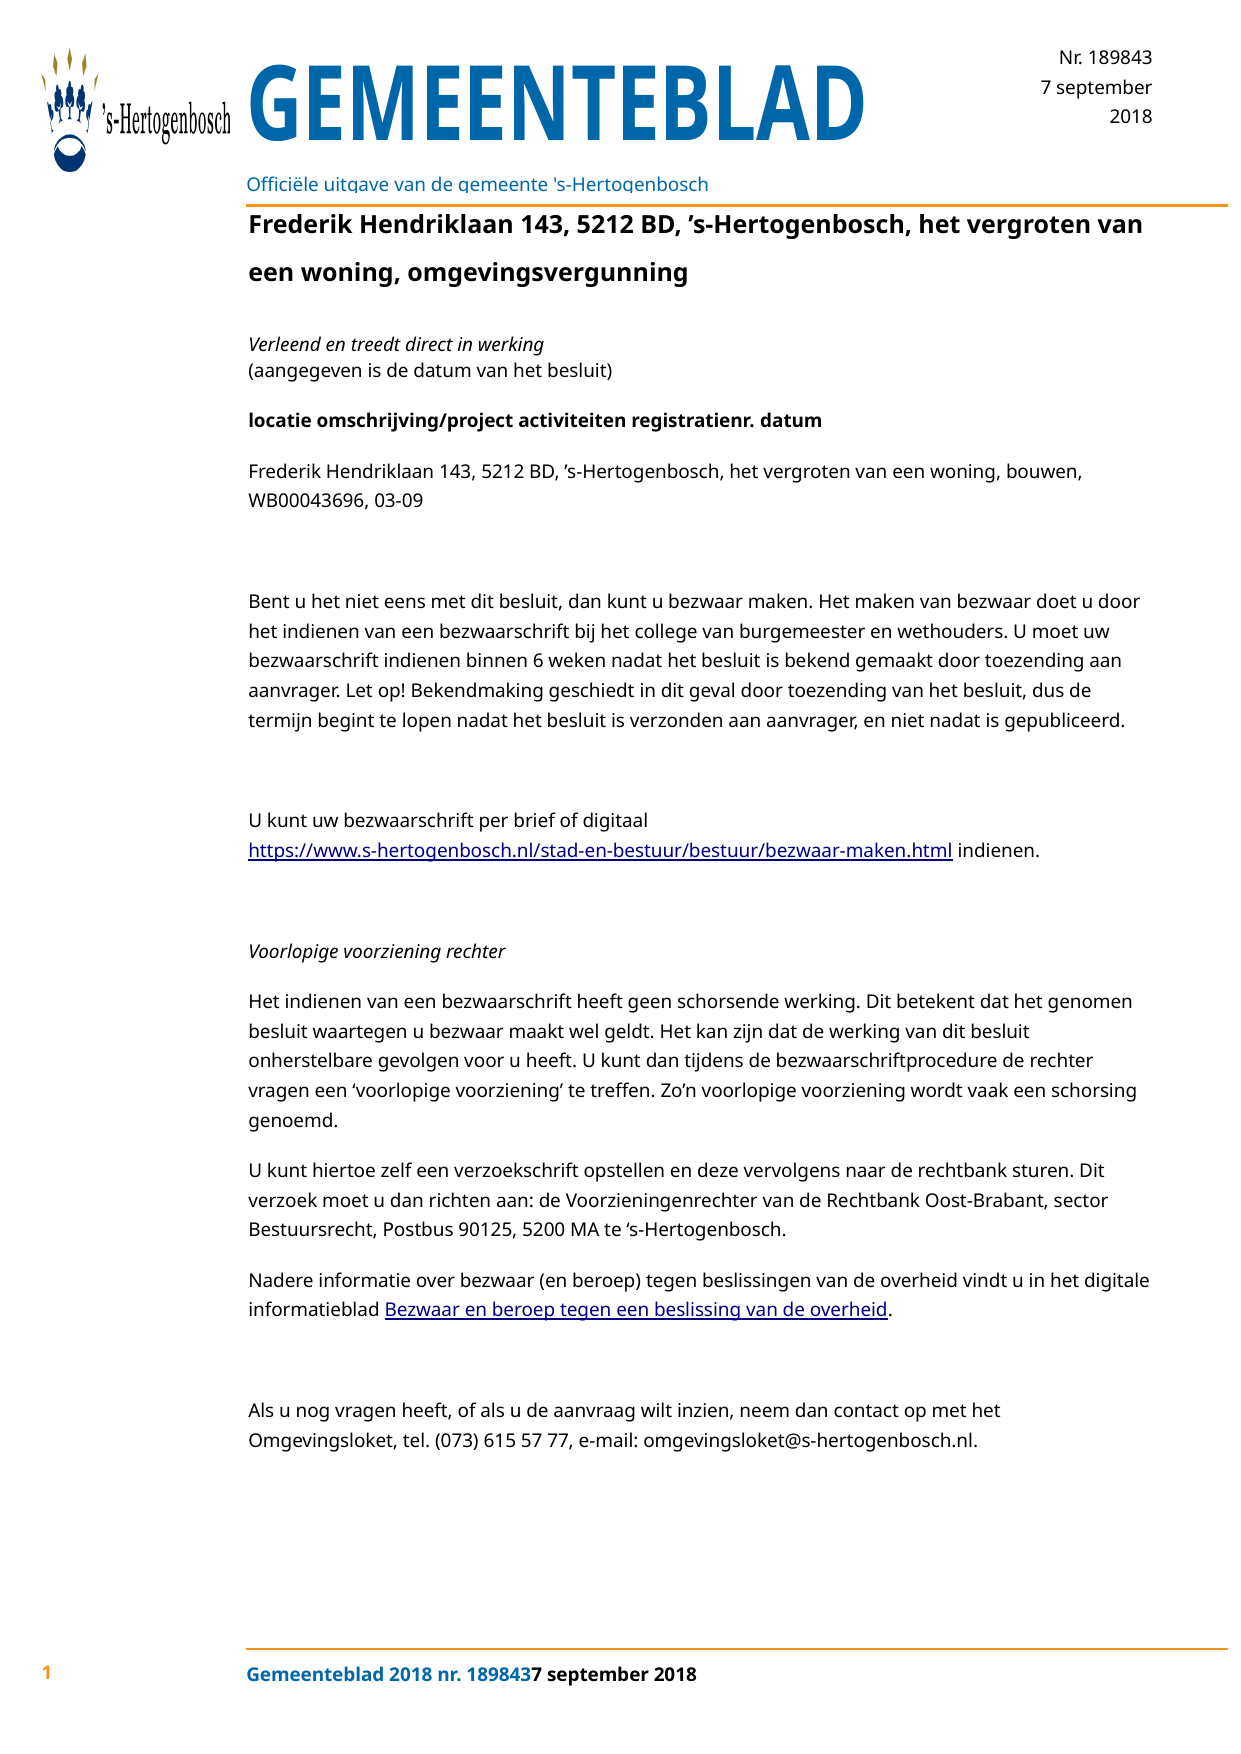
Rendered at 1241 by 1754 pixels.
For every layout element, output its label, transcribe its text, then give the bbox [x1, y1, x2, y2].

text Verleend en treedt direct in werking [248, 331, 1152, 357]
text U kunt uw bezwaarschrift per brief of digitaal https://www.s-hertogenbosch.nl/stad-en-bestuur/bestuur/bezwaar-maken.html indienen. [248, 808, 1152, 863]
text Nadere informatie over bezwaar (en beroep) tegen beslissingen van de overheid vindt u in het digitale informatieblad Bezwaar en beroep tegen een beslissing van de overheid. [248, 1267, 1152, 1322]
text U kunt hiertoe zelf een verzoekschrift opstellen en deze vervolgens naar de rechtbank sturen. Dit verzoek moet u dan richten aan: de Voorzieningenrechter van de Rechtbank Oost-Brabant, sector Bestuursrecht, Postbus 90125, 5200 MA te ‘s-Hertogenbosch. [248, 1157, 1152, 1242]
text Voorlopige voorziening rechter [248, 938, 1152, 964]
text Als u nog vragen heeft, of als u de aanvraag wilt inzien, neem dan contact op met het Omgevingsloket, tel. (073) 615 57 77, e-mail: omgevingsloket@s-hertogenbosch.nl. [248, 1397, 1152, 1452]
text locatie omschrijving/project activiteiten registratienr. datum [248, 408, 1152, 433]
picture [41, 47, 231, 172]
text Frederik Hendriklaan 143, 5212 BD, ’s-Hertogenbosch, het vergroten van een woning, omgevingsvergunning [248, 207, 1152, 288]
text Het indienen van een bezwaarschrift heeft geen schorsende werking. Dit betekent dat het genomen besluit waartegen u bezwaar maakt wel geldt. Het kan zijn dat de werking van dit besluit onherstelbare gevolgen voor u heeft. U kunt dan tijdens de bezwaarschriftprocedure de rechter vragen een ‘voorlopige voorziening’ te treffen. Zo’n voorlopige voorziening wordt vaak een schorsing genoemd. [248, 988, 1152, 1132]
text (aangegeven is de datum van het besluit) [248, 357, 1152, 383]
text Bent u het niet eens met dit besluit, dan kunt u bezwaar maken. Het maken van bezwaar doet u door het indienen van een bezwaarschrift bij het college van burgemeester en wethouders. U moet uw bezwaarschrift indienen binnen 6 weken nadat het besluit is bekend gemaakt door toezending aan aanvrager. Let op! Bekendmaking geschiedt in dit geval door toezending van het besluit, dus de termijn begint te lopen nadat het besluit is verzonden aan aanvrager, en niet nadat is gepubliceerd. [248, 588, 1152, 732]
text Frederik Hendriklaan 143, 5212 BD, ’s-Hertogenbosch, het vergroten van een woning, bouwen, WB00043696, 03-09 [248, 458, 1152, 513]
